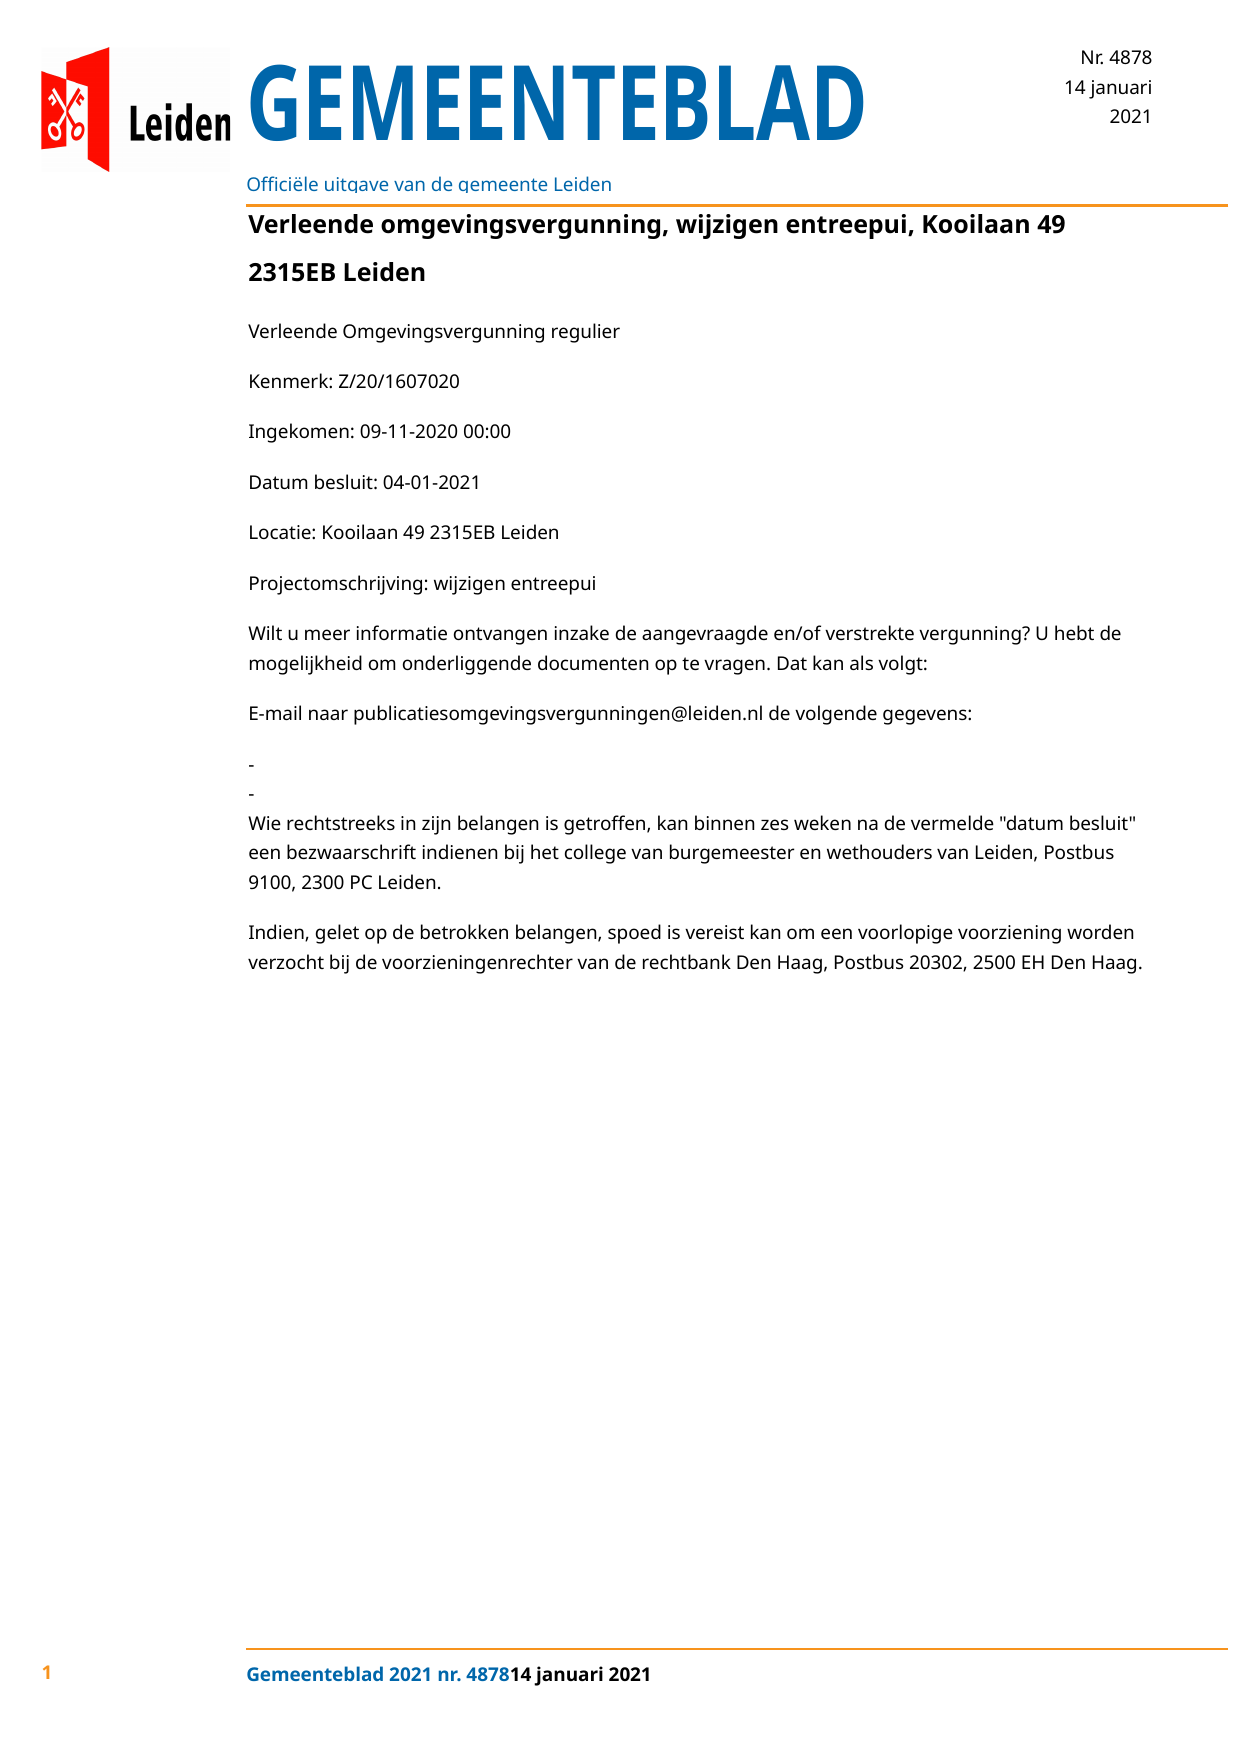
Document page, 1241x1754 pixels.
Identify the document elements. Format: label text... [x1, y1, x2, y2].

picture [41, 47, 231, 172]
text Projectomschrijving: wijzigen entreepui [248, 570, 1152, 596]
text Ingekomen: 09-11-2020 00:00 [248, 419, 1152, 444]
text Indien, gelet op de betrokken belangen, spoed is vereist kan om een voorlopige voorziening worden verzocht bij de voorzieningenrechter van de rechtbank Den Haag, Postbus 20302, 2500 EH Den Haag. [248, 919, 1152, 975]
text E-mail naar publicatiesomgevingsvergunningen@leiden.nl de volgende gegevens: [248, 700, 1152, 726]
text Locatie: Kooilaan 49 2315EB Leiden [248, 519, 1152, 545]
text Kenmerk: Z/20/1607020 [248, 368, 1152, 394]
text Datum besluit: 04-01-2021 [248, 469, 1152, 495]
text Verleende Omgevingsvergunning regulier [248, 318, 1152, 344]
text Verleende omgevingsvergunning, wijzigen entreepui, Kooilaan 49 2315EB Leiden [248, 207, 1152, 288]
text Wie rechtstreeks in zijn belangen is getroffen, kan binnen zes weken na de vermelde "datum besluit" een bezwaarschrift indienen bij het college van burgemeester en wethouders van Leiden, Postbus 9100, 2300 PC Leiden. [248, 810, 1152, 895]
text Wilt u meer informatie ontvangen inzake de aangevraagde en/of verstrekte vergunning? U hebt de mogelijkheid om onderliggende documenten op te vragen. Dat kan als volgt: [248, 620, 1152, 676]
